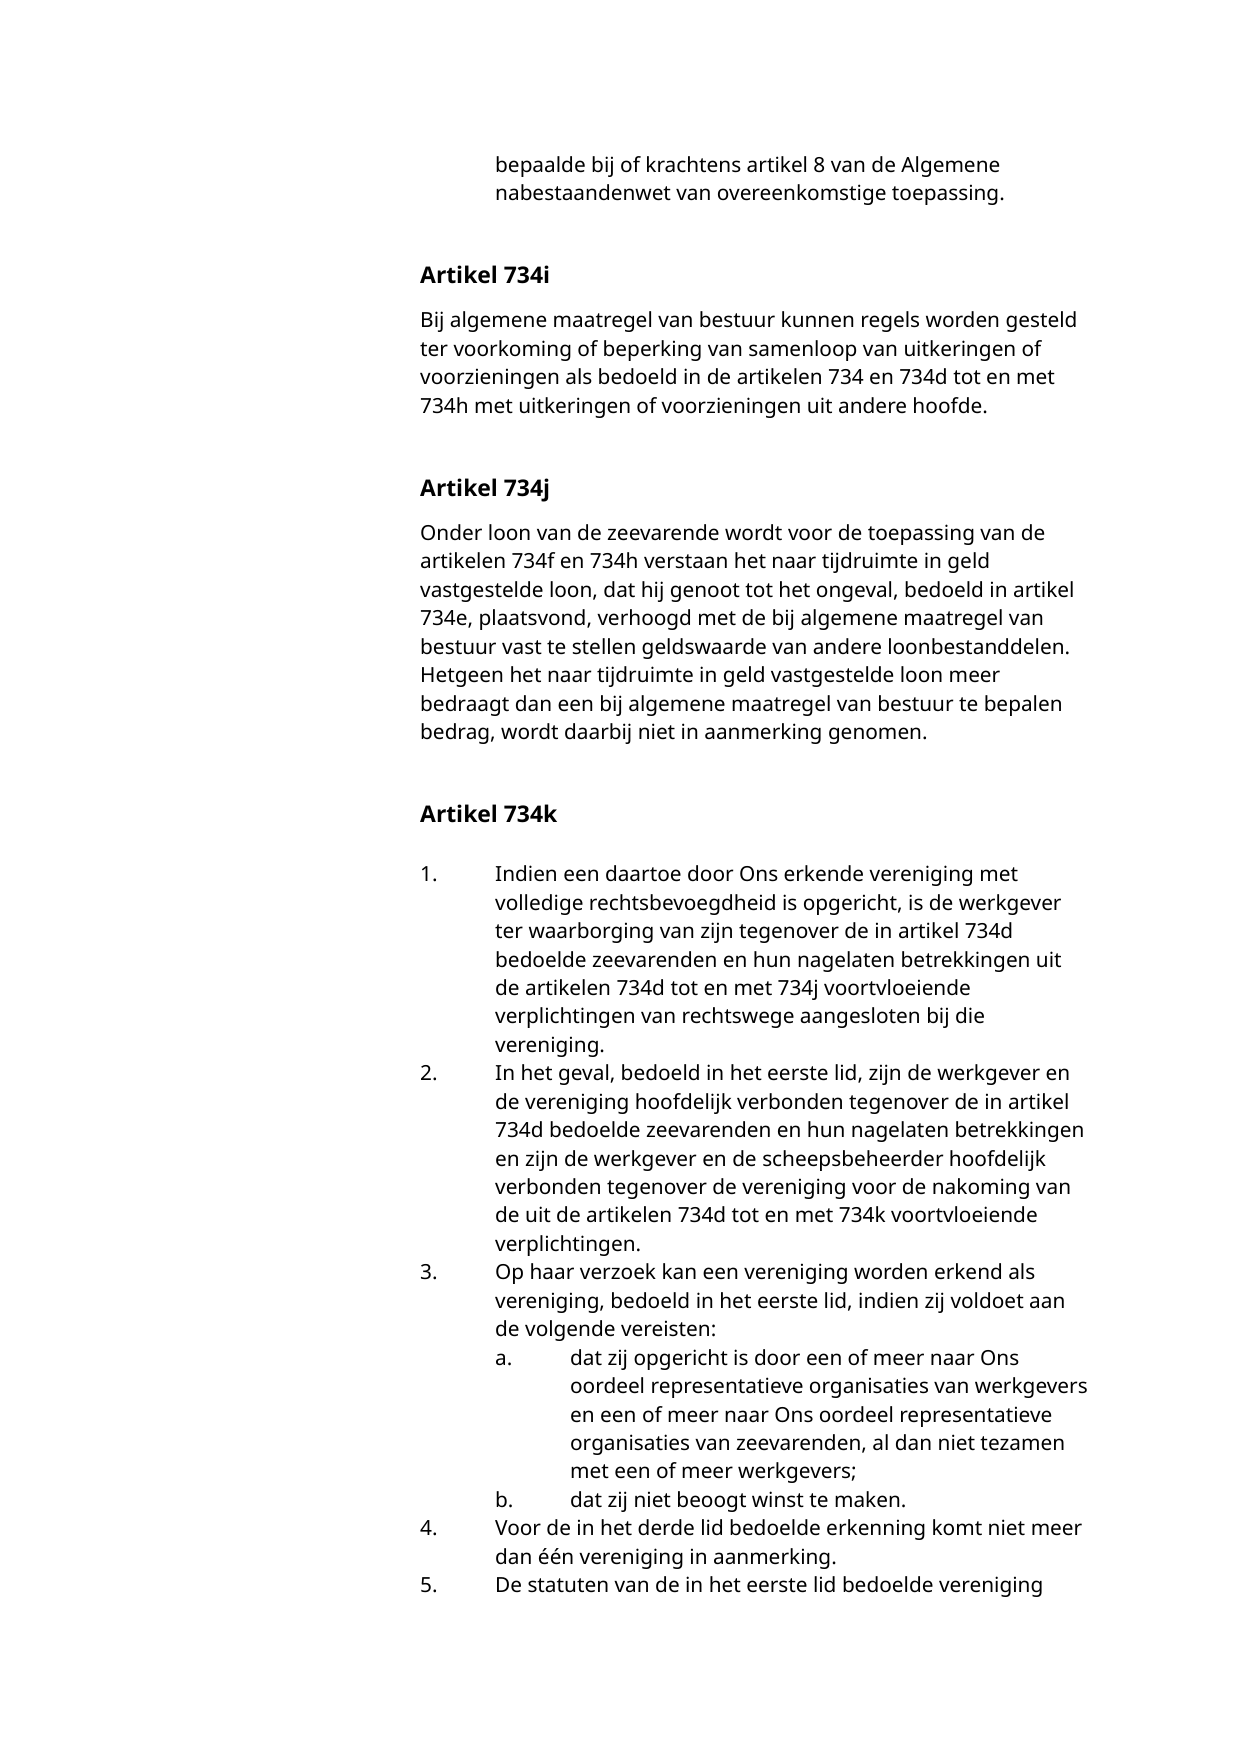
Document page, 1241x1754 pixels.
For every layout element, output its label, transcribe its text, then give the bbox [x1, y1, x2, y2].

subtitle Artikel 734j [420, 472, 1090, 503]
list Indien een daartoe door Ons erkende vereniging met volledige rechtsbevoegdheid is opgericht, is de werkgever ter waarborging van zijn tegenover de in artikel 734d bedoelde zeevarenden en hun nagelaten betrekkingen uit de artikelen 734d tot en met 734j voortvloeiende verplichtingen van rechtswege aangesloten bij die vereniging. [420, 859, 1090, 1058]
list dat zij niet beoogt winst te maken. [495, 1485, 1090, 1513]
text Bij algemene maatregel van bestuur kunnen regels worden gesteld ter voorkoming of beperking van samenloop van uitkeringen of voorzieningen als bedoeld in de artikelen 734 en 734d tot en met 734h met uitkeringen of voorzieningen uit andere hoofde. [420, 306, 1090, 419]
list dat zij opgericht is door een of meer naar Ons oordeel representatieve organisaties van werkgevers en een of meer naar Ons oordeel representatieve organisaties van zeevarenden, al dan niet tezamen met een of meer werkgevers; [495, 1343, 1090, 1485]
text Onder loon van de zeevarende wordt voor de toepassing van de artikelen 734f en 734h verstaan het naar tijdruimte in geld vastgestelde loon, dat hij genoot tot het ongeval, bedoeld in artikel 734e, plaatsvond, verhoogd met de bij algemene maatregel van bestuur vast te stellen geldswaarde van andere loonbestanddelen. Hetgeen het naar tijdruimte in geld vastgestelde loon meer bedraagt dan een bij algemene maatregel van bestuur te bepalen bedrag, wordt daarbij niet in aanmerking genomen. [420, 518, 1090, 746]
list Voor de in het derde lid bedoelde erkenning komt niet meer dan één vereniging in aanmerking. [420, 1513, 1090, 1570]
subtitle Artikel 734k [420, 798, 1090, 829]
list bepaalde bij of krachtens artikel 8 van de Algemene nabestaandenwet van overeenkomstige toepassing. [420, 150, 1090, 207]
subtitle Artikel 734i [420, 259, 1090, 291]
list De statuten van de in het eerste lid bedoelde vereniging [420, 1570, 1090, 1599]
list In het geval, bedoeld in het eerste lid, zijn de werkgever en de vereniging hoofdelijk verbonden tegenover de in artikel 734d bedoelde zeevarenden en hun nagelaten betrekkingen en zijn de werkgever en de scheepsbeheerder hoofdelijk verbonden tegenover de vereniging voor de nakoming van de uit de artikelen 734d tot en met 734k voortvloeiende verplichtingen. [420, 1058, 1090, 1257]
list Op haar verzoek kan een vereniging worden erkend als vereniging, bedoeld in het eerste lid, indien zij voldoet aan de volgende vereisten: [420, 1257, 1090, 1343]
